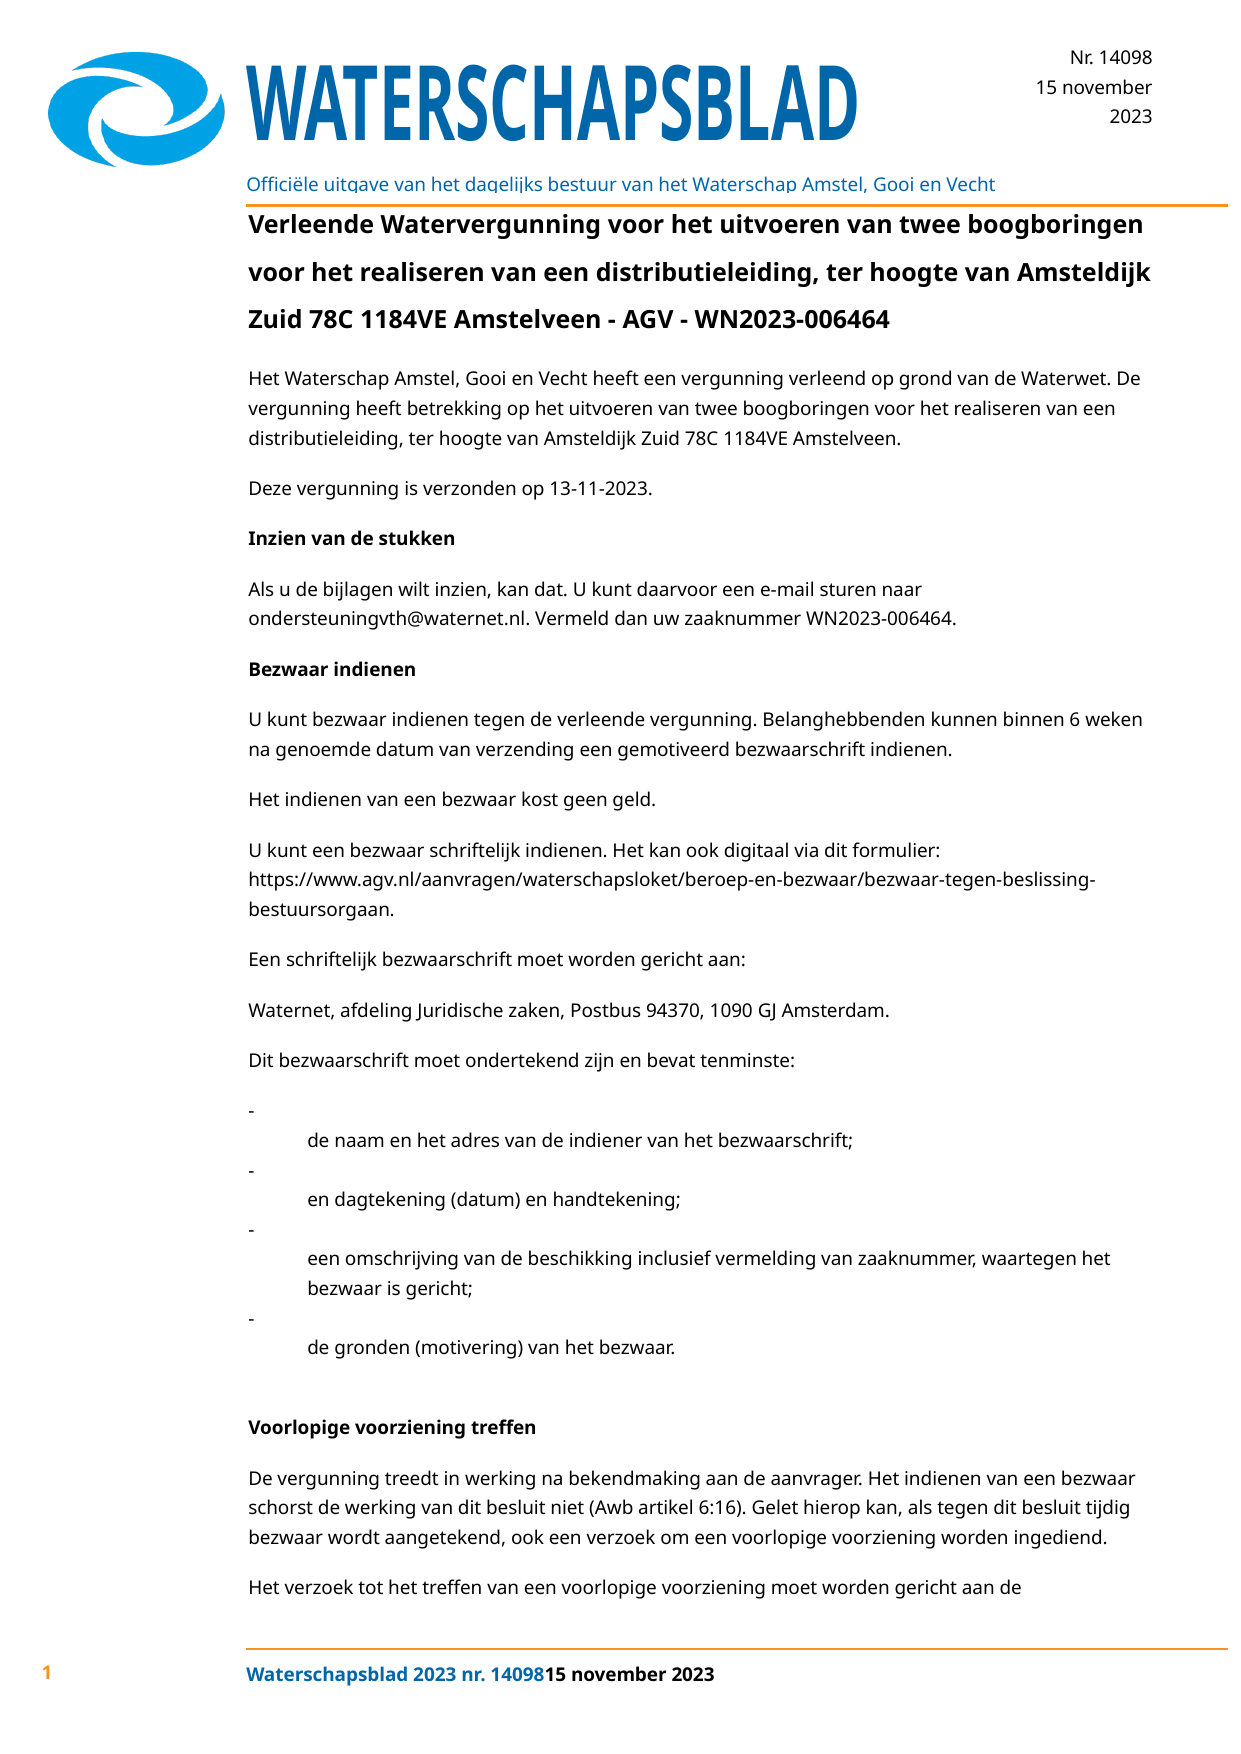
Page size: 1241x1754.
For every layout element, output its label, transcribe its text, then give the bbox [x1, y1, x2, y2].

text De vergunning treedt in werking na bekendmaking aan de aanvrager. Het indienen van een bezwaar schorst de werking van dit besluit niet (Awb artikel 6:16). Gelet hierop kan, als tegen dit besluit tijdig bezwaar wordt aangetekend, ook een verzoek om een voorlopige voorziening worden ingediend. [248, 1465, 1152, 1549]
text Bezwaar indienen [248, 656, 1152, 682]
text U kunt een bezwaar schriftelijk indienen. Het kan ook digitaal via dit formulier: https://www.agv.nl/aanvragen/waterschapsloket/beroep-en-bezwaar/bezwaar-tegen-beslissing-bestuursorgaan. [248, 837, 1152, 922]
text Voorlopige voorziening treffen [248, 1414, 1152, 1440]
list de gronden (motivering) van het bezwaar. [248, 1334, 1152, 1360]
text Als u de bijlagen wilt inzien, kan dat. U kunt daarvoor een e-mail sturen naar ondersteuningvth@waternet.nl. Vermeld dan uw zaaknummer WN2023-006464. [248, 576, 1152, 631]
text Verleende Watervergunning voor het uitvoeren van twee boogboringen voor het realiseren van een distributieleiding, ter hoogte van Amsteldijk Zuid 78C 1184VE Amstelveen - AGV - WN2023-006464 [248, 207, 1152, 336]
text Waternet, afdeling Juridische zaken, Postbus 94370, 1090 GJ Amsterdam. [248, 997, 1152, 1022]
list de naam en het adres van de indiener van het bezwaarschrift; [248, 1127, 1152, 1153]
text Deze vergunning is verzonden op 13-11-2023. [248, 475, 1152, 501]
text Een schriftelijk bezwaarschrift moet worden gericht aan: [248, 946, 1152, 972]
text Het Waterschap Amstel, Gooi en Vecht heeft een vergunning verleend op grond van de Waterwet. De vergunning heeft betrekking op het uitvoeren van twee boogboringen voor het realiseren van een distributieleiding, ter hoogte van Amsteldijk Zuid 78C 1184VE Amstelveen. [248, 366, 1152, 450]
text Het indienen van een bezwaar kost geen geld. [248, 786, 1152, 812]
text Inzien van de stukken [248, 526, 1152, 551]
text Dit bezwaarschrift moet ondertekend zijn en bevat tenminste: [248, 1047, 1152, 1073]
picture [41, 47, 231, 172]
list en dagtekening (datum) en handtekening; [248, 1186, 1152, 1212]
list een omschrijving van de beschikking inclusief vermelding van zaaknummer, waartegen het bezwaar is gericht; [248, 1246, 1152, 1301]
text Het verzoek tot het treffen van een voorlopige voorziening moet worden gericht aan de [248, 1574, 1152, 1600]
text U kunt bezwaar indienen tegen de verleende vergunning. Belanghebbenden kunnen binnen 6 weken na genoemde datum van verzending een gemotiveerd bezwaarschrift indienen. [248, 706, 1152, 762]
